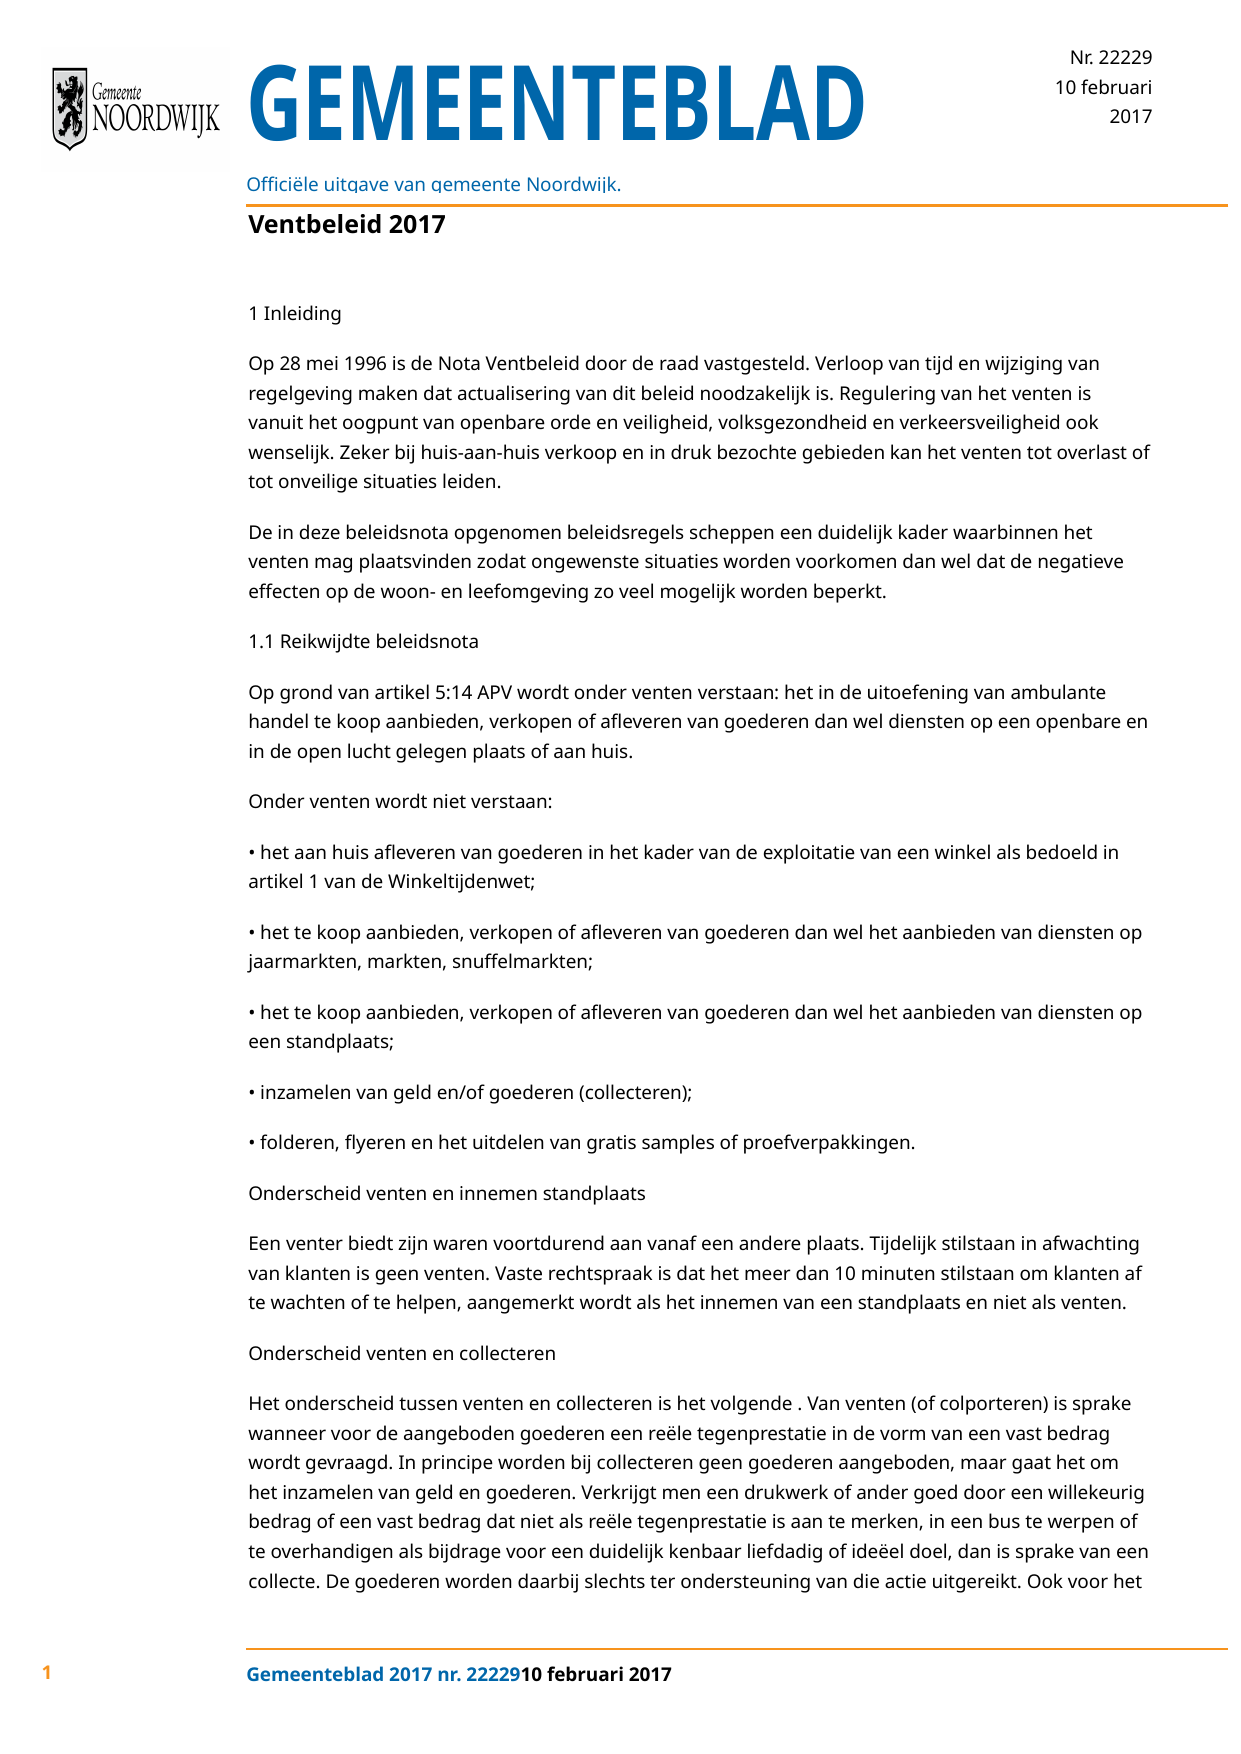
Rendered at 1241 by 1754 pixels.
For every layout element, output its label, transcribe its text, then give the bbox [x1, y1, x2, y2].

text Onder venten wordt niet verstaan: [248, 789, 1152, 814]
text De in deze beleidsnota opgenomen beleidsregels scheppen een duidelijk kader waarbinnen het venten mag plaatsvinden zodat ongewenste situaties worden voorkomen dan wel dat de negatieve effecten op de woon- en leefomgeving zo veel mogelijk worden beperkt. [248, 519, 1152, 604]
text • folderen, flyeren en het uitdelen van gratis samples of proefverpakkingen. [248, 1129, 1152, 1155]
text • het aan huis afleveren van goederen in het kader van de exploitatie van een winkel als bedoeld in artikel 1 van de Winkeltijdenwet; [248, 839, 1152, 894]
text Ventbeleid 2017 [248, 207, 1152, 241]
text Op 28 mei 1996 is de Nota Ventbeleid door de raad vastgesteld. Verloop van tijd en wijziging van regelgeving maken dat actualisering van dit beleid noodzakelijk is. Regulering van het venten is vanuit het oogpunt van openbare orde en veiligheid, volksgezondheid en verkeersveiligheid ook wenselijk. Zeker bij huis-aan-huis verkoop en in druk bezochte gebieden kan het venten tot overlast of tot onveilige situaties leiden. [248, 350, 1152, 494]
text • het te koop aanbieden, verkopen of afleveren van goederen dan wel het aanbieden van diensten op jaarmarkten, markten, snuffelmarkten; [248, 919, 1152, 974]
text 1 Inleiding [248, 300, 1152, 326]
text Een venter biedt zijn waren voortdurend aan vanaf een andere plaats. Tijdelijk stilstaan in afwachting van klanten is geen venten. Vaste rechtspraak is dat het meer dan 10 minuten stilstaan om klanten af te wachten of te helpen, aangemerkt wordt als het innemen van een standplaats en niet als venten. [248, 1230, 1152, 1315]
text Onderscheid venten en collecteren [248, 1340, 1152, 1366]
text Het onderscheid tussen venten en collecteren is het volgende . Van venten (of colporteren) is sprake wanneer voor de aangeboden goederen een reële tegenprestatie in de vorm van een vast bedrag wordt gevraagd. In principe worden bij collecteren geen goederen aangeboden, maar gaat het om het inzamelen van geld en goederen. Verkrijgt men een drukwerk of ander goed door een willekeurig bedrag of een vast bedrag dat niet als reële tegenprestatie is aan te merken, in een bus te werpen of te overhandigen als bijdrage voor een duidelijk kenbaar liefdadig of ideëel doel, dan is sprake van een collecte. De goederen worden daarbij slechts ter ondersteuning van die actie uitgereikt. Ook voor het [248, 1390, 1152, 1593]
text 1.1 Reikwijdte beleidsnota [248, 629, 1152, 654]
picture [41, 47, 231, 172]
text • het te koop aanbieden, verkopen of afleveren van goederen dan wel het aanbieden van diensten op een standplaats; [248, 999, 1152, 1054]
text Onderscheid venten en innemen standplaats [248, 1180, 1152, 1206]
text Op grond van artikel 5:14 APV wordt onder venten verstaan: het in de uitoefening van ambulante handel te koop aanbieden, verkopen of afleveren van goederen dan wel diensten op een openbare en in de open lucht gelegen plaats of aan huis. [248, 679, 1152, 764]
text • inzamelen van geld en/of goederen (collecteren); [248, 1079, 1152, 1105]
